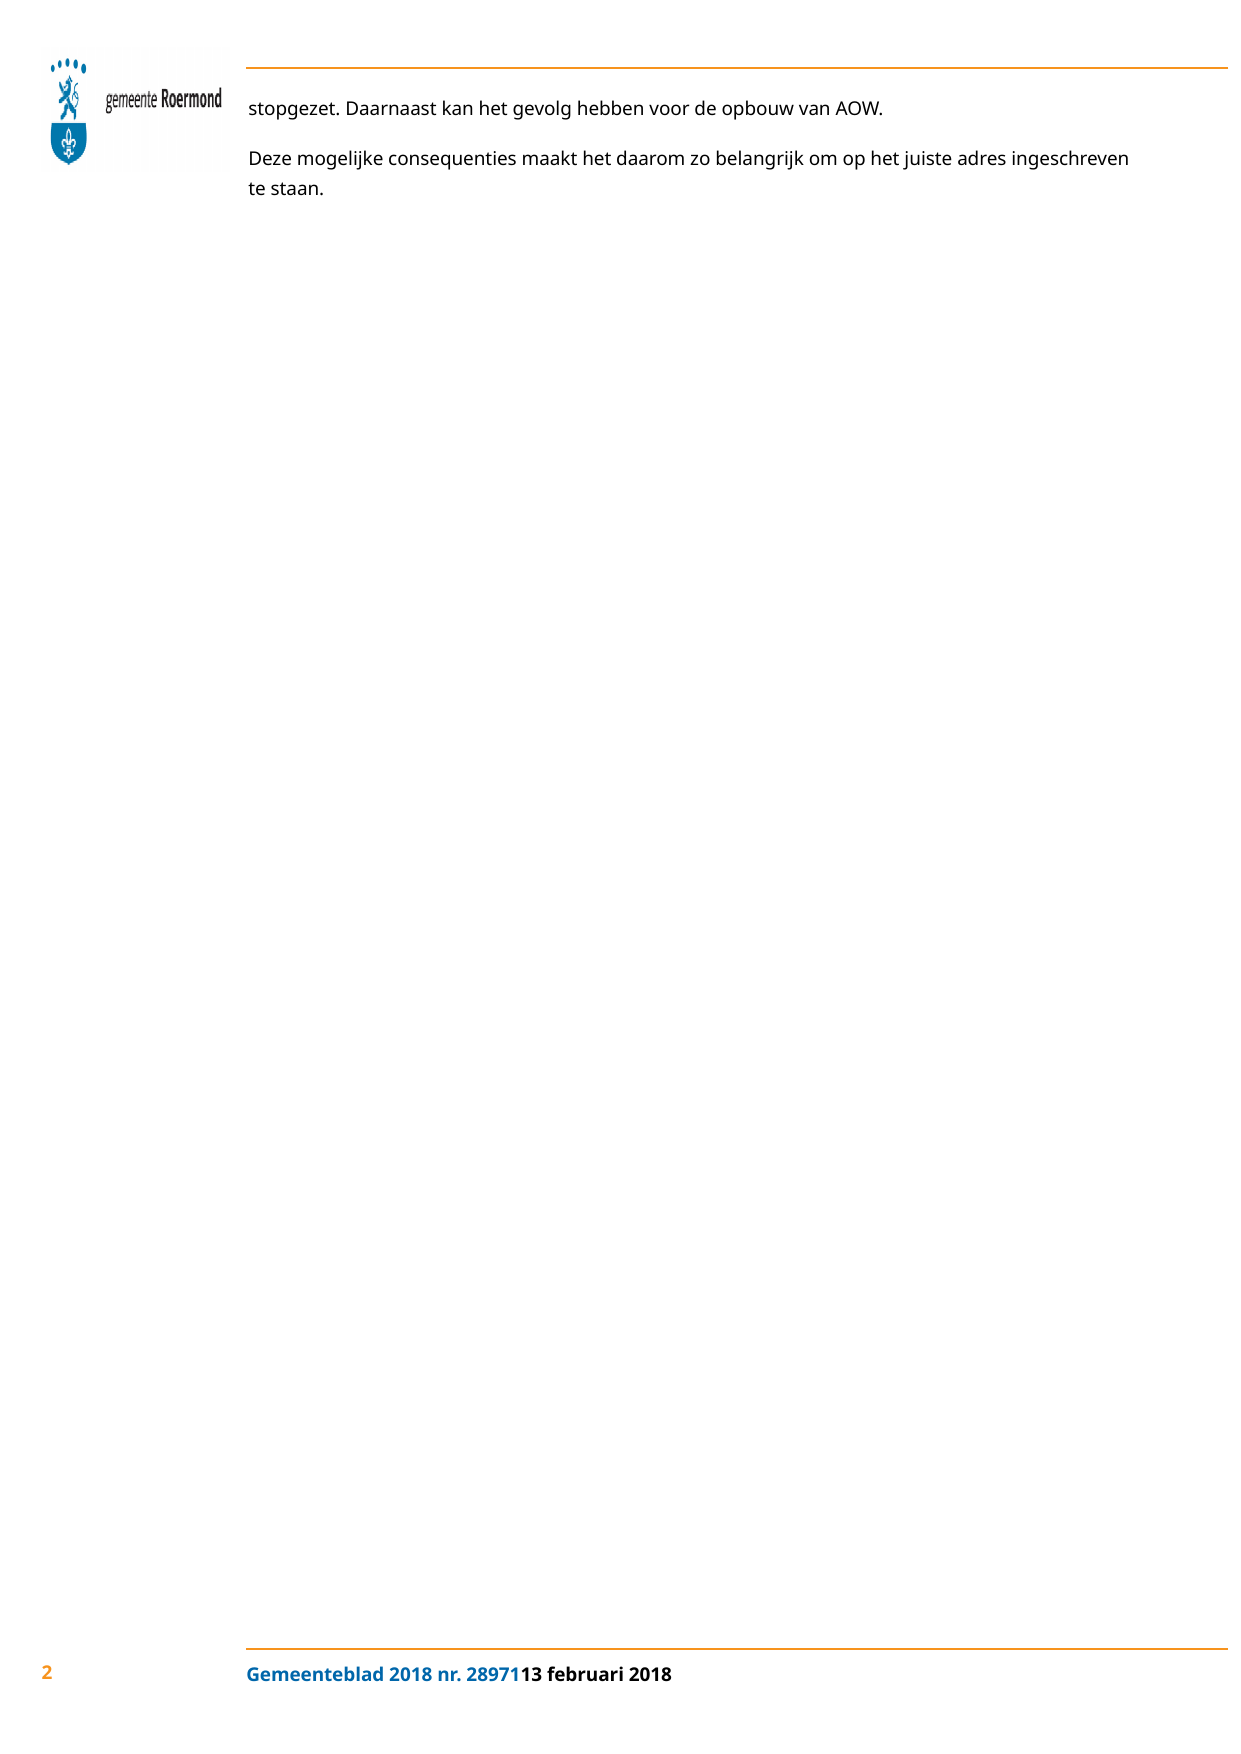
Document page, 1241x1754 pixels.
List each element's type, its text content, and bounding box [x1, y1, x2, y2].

picture [41, 47, 231, 172]
text Deze mogelijke consequenties maakt het daarom zo belangrijk om op het juiste adres ingeschreven te staan. [248, 145, 1152, 201]
text stopgezet. Daarnaast kan het gevolg hebben voor de opbouw van AOW. [248, 95, 1152, 121]
